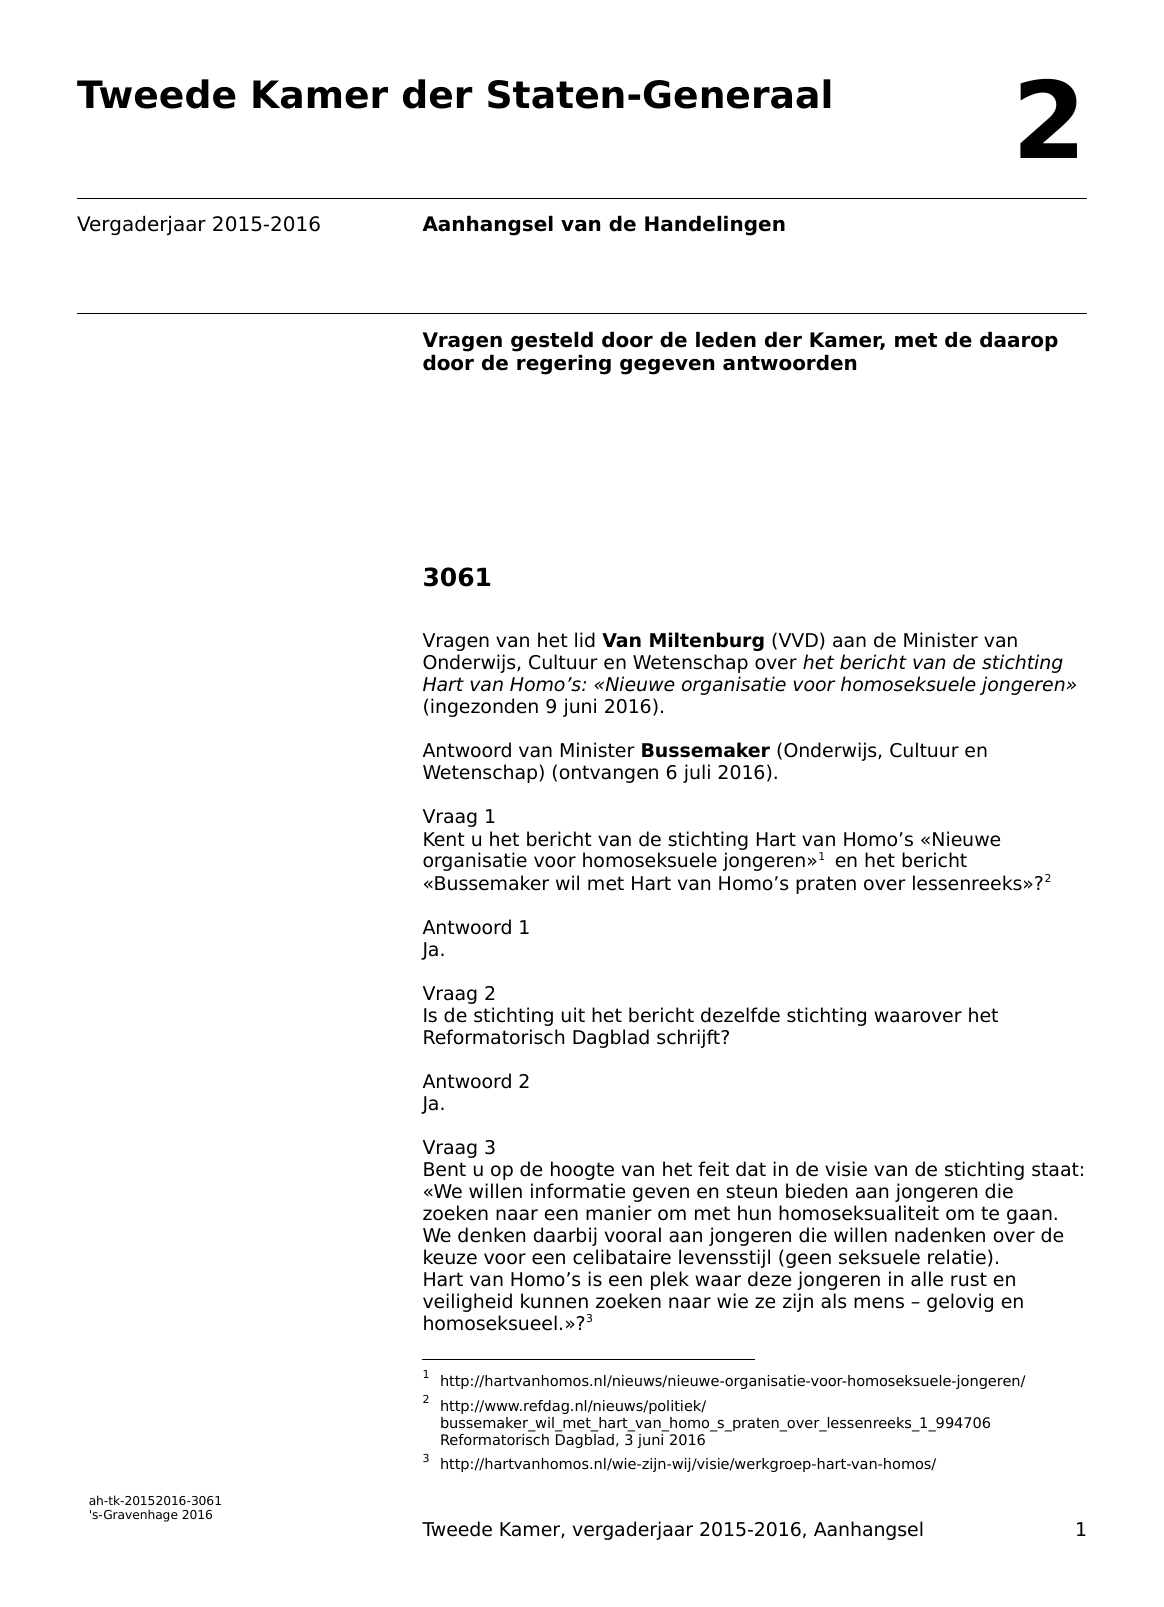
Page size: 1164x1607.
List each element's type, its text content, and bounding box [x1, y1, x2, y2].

text Antwoord 1 [422, 917, 1087, 938]
text Is de stichting uit het bericht dezelfde stichting waarover het Reformatorisch Dagblad schrijft? [422, 1005, 1087, 1049]
text Vraag 2 [422, 983, 1087, 1005]
text Vragen van het lid Van Miltenburg (VVD) aan de Minister van Onderwijs, Cultuur en Wetenschap over het bericht van de stichting Hart van Homo’s: «Nieuwe organisatie voor homoseksuele jongeren» (ingezonden 9 juni 2016). [422, 630, 1087, 718]
table_cell [77, 314, 422, 375]
text Hart van Homo’s is een plek waar deze jongeren in alle rust en veiligheid kunnen zoeken naar wie ze zijn als mens – gelovig en homoseksueel.»? [422, 1269, 1087, 1335]
text http://hartvanhomos.nl/nieuws/nieuwe-organisatie-voor-homoseksuele-jongeren/ [422, 1368, 1087, 1391]
text Antwoord 2 [422, 1071, 1087, 1093]
text «We willen informatie geven en steun bieden aan jongeren die zoeken naar een manier om met hun homoseksualiteit om te gaan. We denken daarbij vooral aan jongeren die willen nadenken over de keuze voor een celibataire levensstijl (geen seksuele relatie). [422, 1181, 1087, 1269]
text Antwoord van Minister Bussemaker (Onderwijs, Cultuur en Wetenschap) (ontvangen 6 juli 2016). [422, 740, 1087, 784]
text http://www.refdag.nl/nieuws/politiek/bussemaker_wil_met_hart_van_homo_s_praten_over_lessenreeks_1_994706 Reformatorisch Dagblad, 3 juni 2016 [422, 1393, 1087, 1449]
text Bent u op de hoogte van het feit dat in de visie van de stichting staat: [422, 1159, 1087, 1181]
text Kent u het bericht van de stichting Hart van Homo’s «Nieuwe organisatie voor homoseksuele jongeren» en het bericht «Bussemaker wil met Hart van Homo’s praten over lessenreeks»? [422, 828, 1087, 894]
table_cell Aanhangsel van de Handelingen [422, 199, 1087, 313]
text Vraag 3 [422, 1137, 1087, 1159]
text Ja. [422, 1093, 1087, 1115]
table_header Tweede Kamer der Staten-Generaal [77, 59, 886, 198]
text ah-tk-20152016-3061 [88, 1494, 323, 1508]
text 's-Gravenhage 2016 [88, 1508, 323, 1522]
table_cell Vergaderjaar 2015-2016 [77, 199, 422, 313]
text http://hartvanhomos.nl/wie-zijn-wij/visie/werkgroep-hart-van-homos/ [422, 1452, 1087, 1474]
text Ja. [422, 938, 1087, 961]
table_cell Vragen gesteld door de leden der Kamer, met de daarop door de regering gegeven antwoorden [422, 314, 1087, 375]
table_header 2 [886, 59, 1087, 198]
text 3061 [422, 563, 1087, 592]
text Vraag 1 [422, 806, 1087, 828]
